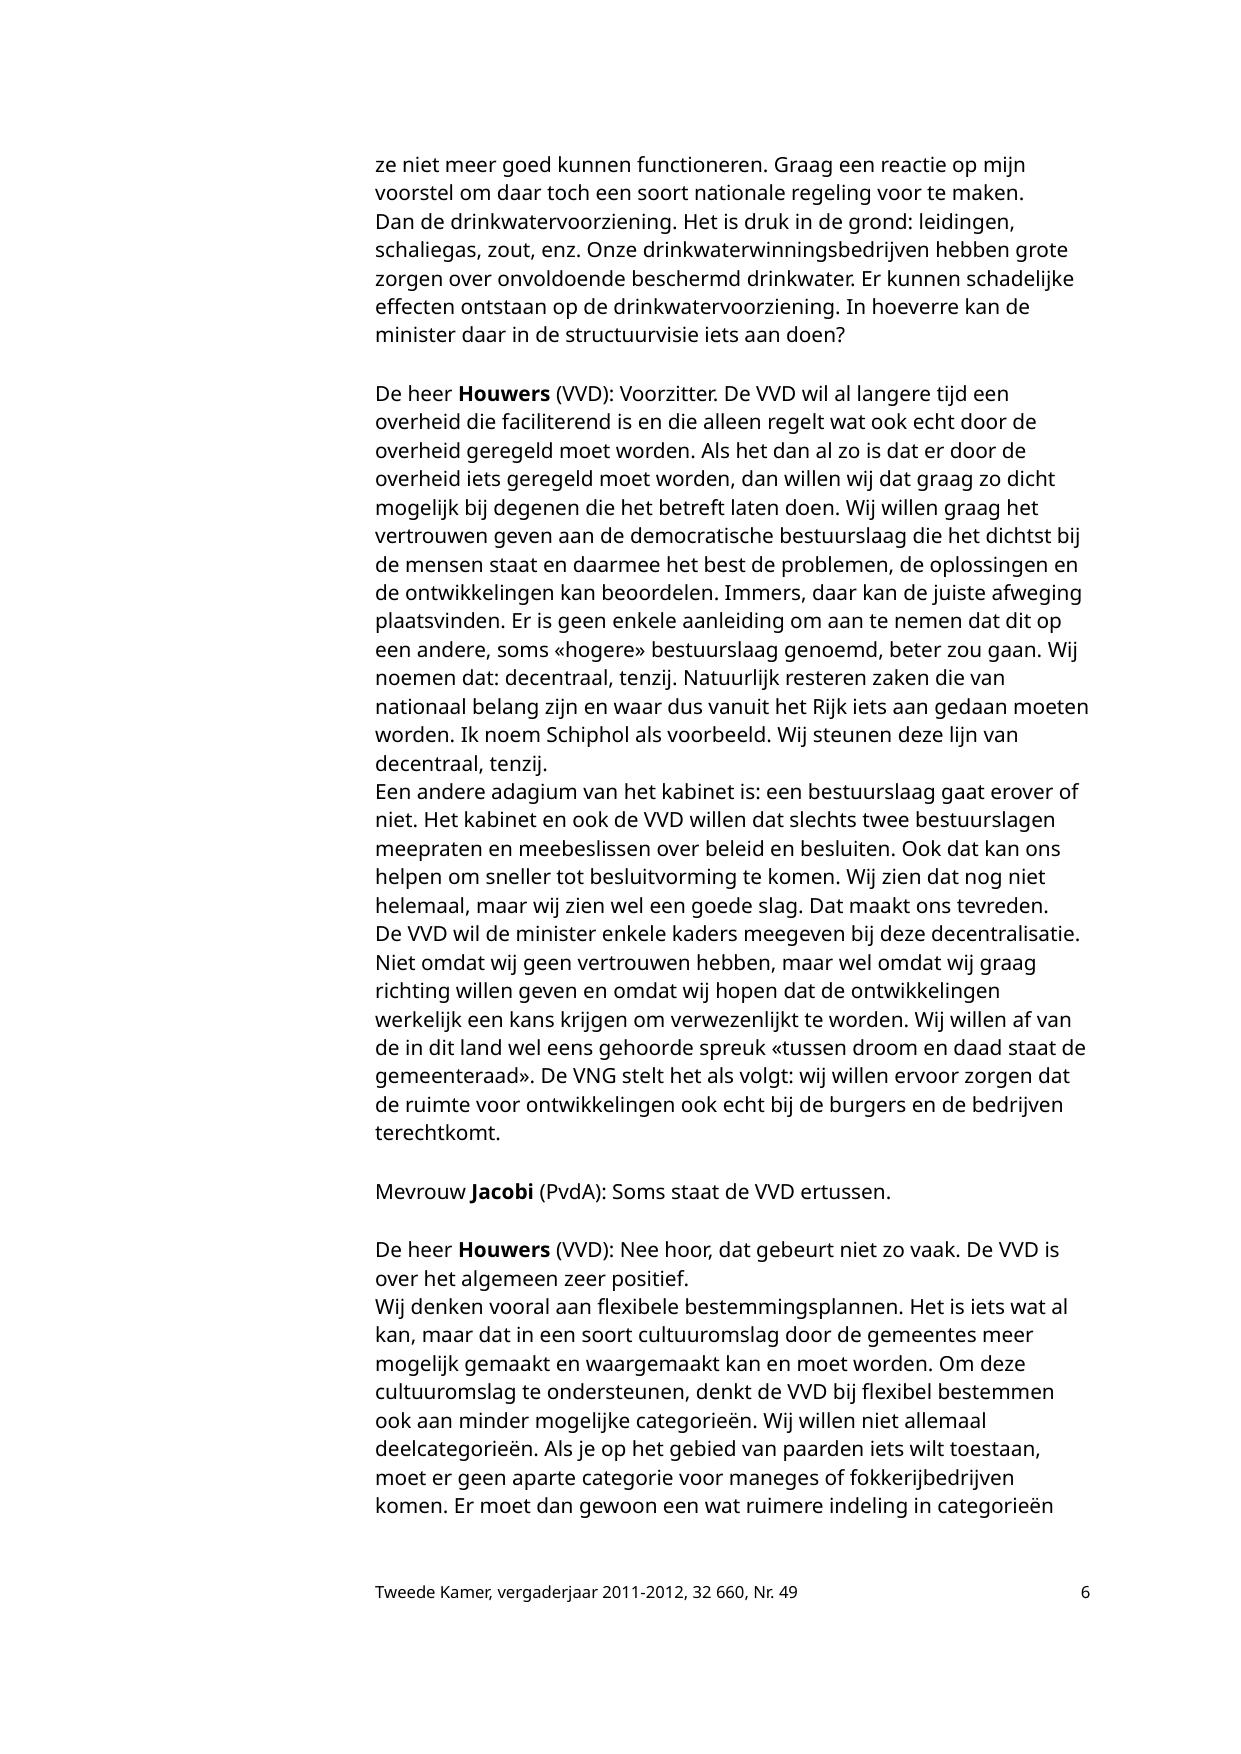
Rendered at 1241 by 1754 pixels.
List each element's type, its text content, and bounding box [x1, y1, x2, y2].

text Een andere adagium van het kabinet is: een bestuurslaag gaat erover of niet. Het kabinet en ook de VVD willen dat slechts twee bestuurslagen meepraten en meebeslissen over beleid en besluiten. Ook dat kan ons helpen om sneller tot besluitvorming te komen. Wij zien dat nog niet helemaal, maar wij zien wel een goede slag. Dat maakt ons tevreden. [375, 777, 1090, 919]
text ze niet meer goed kunnen functioneren. Graag een reactie op mijn voorstel om daar toch een soort nationale regeling voor te maken. [375, 150, 1090, 207]
text Wij denken vooral aan flexibele bestemmingsplannen. Het is iets wat al kan, maar dat in een soort cultuuromslag door de gemeentes meer mogelijk gemaakt en waargemaakt kan en moet worden. Om deze cultuuromslag te ondersteunen, denkt de VVD bij flexibel bestemmen ook aan minder mogelijke categorieën. Wij willen niet allemaal deelcategorieën. Als je op het gebied van paarden iets wilt toestaan, moet er geen aparte categorie voor maneges of fokkerijbedrijven komen. Er moet dan gewoon een wat ruimere indeling in categorieën [375, 1292, 1090, 1520]
text De VVD wil de minister enkele kaders meegeven bij deze decentralisatie. Niet omdat wij geen vertrouwen hebben, maar wel omdat wij graag richting willen geven en omdat wij hopen dat de ontwikkelingen werkelijk een kans krijgen om verwezenlijkt te worden. Wij willen af van de in dit land wel eens gehoorde spreuk «tussen droom en daad staat de gemeenteraad». De VNG stelt het als volgt: wij willen ervoor zorgen dat de ruimte voor ontwikkelingen ook echt bij de burgers en de bedrijven terechtkomt. [375, 919, 1090, 1147]
text De heer Houwers (VVD): Nee hoor, dat gebeurt niet zo vaak. De VVD is over het algemeen zeer positief. [375, 1235, 1090, 1292]
text Mevrouw Jacobi (PvdA): Soms staat de VVD ertussen. [375, 1177, 1090, 1205]
text Dan de drinkwatervoorziening. Het is druk in de grond: leidingen, schaliegas, zout, enz. Onze drinkwaterwinningsbedrijven hebben grote zorgen over onvoldoende beschermd drinkwater. Er kunnen schadelijke effecten ontstaan op de drinkwatervoorziening. In hoeverre kan de minister daar in de structuurvisie iets aan doen? [375, 207, 1090, 349]
text De heer Houwers (VVD): Voorzitter. De VVD wil al langere tijd een overheid die faciliterend is en die alleen regelt wat ook echt door de overheid geregeld moet worden. Als het dan al zo is dat er door de overheid iets geregeld moet worden, dan willen wij dat graag zo dicht mogelijk bij degenen die het betreft laten doen. Wij willen graag het vertrouwen geven aan de democratische bestuurslaag die het dichtst bij de mensen staat en daarmee het best de problemen, de oplossingen en de ontwikkelingen kan beoordelen. Immers, daar kan de juiste afweging plaatsvinden. Er is geen enkele aanleiding om aan te nemen dat dit op een andere, soms «hogere» bestuurslaag genoemd, beter zou gaan. Wij noemen dat: decentraal, tenzij. Natuurlijk resteren zaken die van nationaal belang zijn en waar dus vanuit het Rijk iets aan gedaan moeten worden. Ik noem Schiphol als voorbeeld. Wij steunen deze lijn van decentraal, tenzij. [375, 379, 1090, 777]
